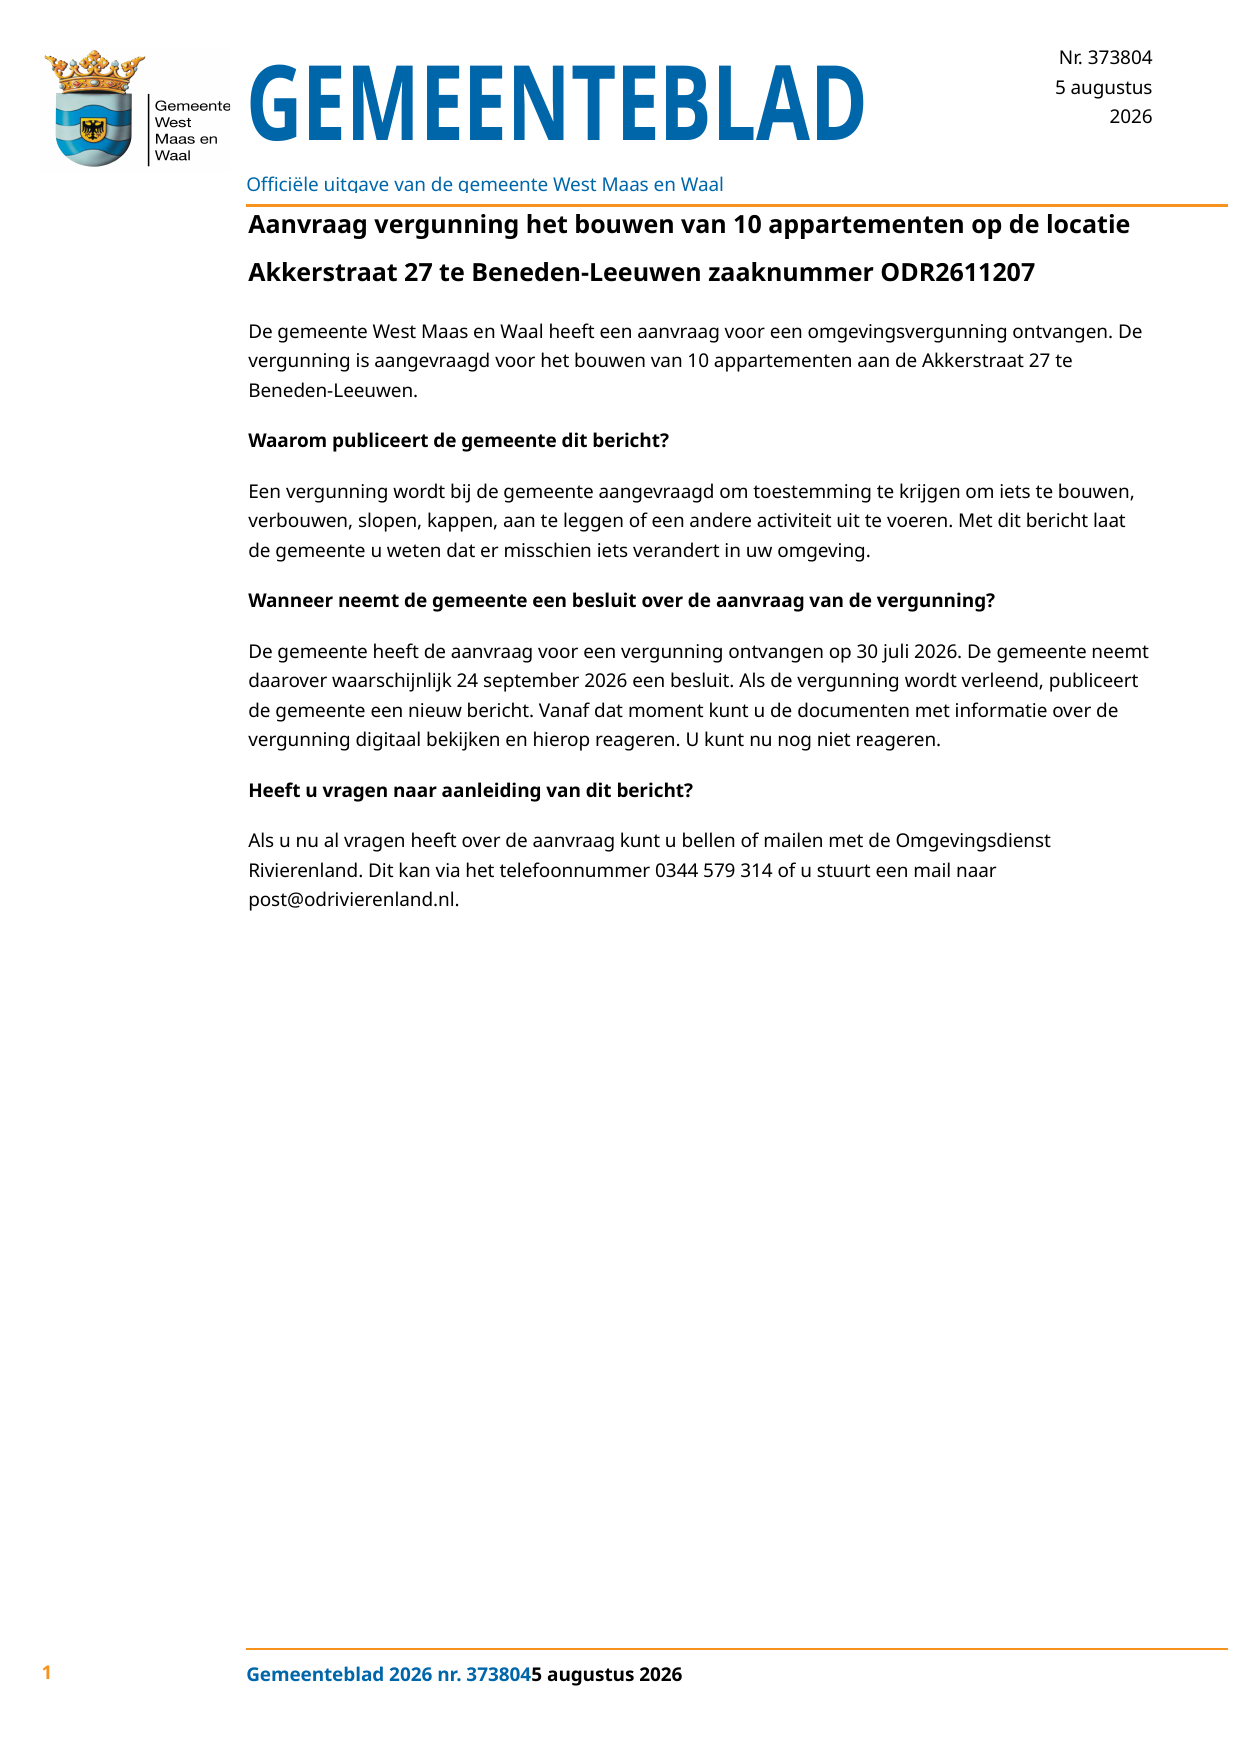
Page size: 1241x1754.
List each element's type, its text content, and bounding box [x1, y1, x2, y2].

text Heeft u vragen naar aanleiding van dit bericht? [248, 777, 1152, 803]
text Aanvraag vergunning het bouwen van 10 appartementen op de locatie Akkerstraat 27 te Beneden-Leeuwen zaaknummer ODR2611207 [248, 207, 1152, 288]
text Een vergunning wordt bij de gemeente aangevraagd om toestemming te krijgen om iets te bouwen, verbouwen, slopen, kappen, aan te leggen of een andere activiteit uit te voeren. Met dit bericht laat de gemeente u weten dat er misschien iets verandert in uw omgeving. [248, 478, 1152, 563]
picture [41, 47, 231, 172]
text De gemeente heeft de aanvraag voor een vergunning ontvangen op 30 juli 2026. De gemeente neemt daarover waarschijnlijk 24 september 2026 een besluit. Als de vergunning wordt verleend, publiceert de gemeente een nieuw bericht. Vanaf dat moment kunt u de documenten met informatie over de vergunning digitaal bekijken en hierop reageren. U kunt nu nog niet reageren. [248, 638, 1152, 752]
text De gemeente West Maas en Waal heeft een aanvraag voor een omgevingsvergunning ontvangen. De vergunning is aangevraagd voor het bouwen van 10 appartementen aan de Akkerstraat 27 te Beneden-Leeuwen. [248, 318, 1152, 403]
text Waarom publiceert de gemeente dit bericht? [248, 427, 1152, 453]
text Als u nu al vragen heeft over de aanvraag kunt u bellen of mailen met de Omgevingsdienst Rivierenland. Dit kan via het telefoonnummer 0344 579 314 of u stuurt een mail naar post@odrivierenland.nl. [248, 827, 1152, 912]
text Wanneer neemt de gemeente een besluit over de aanvraag van de vergunning? [248, 587, 1152, 613]
